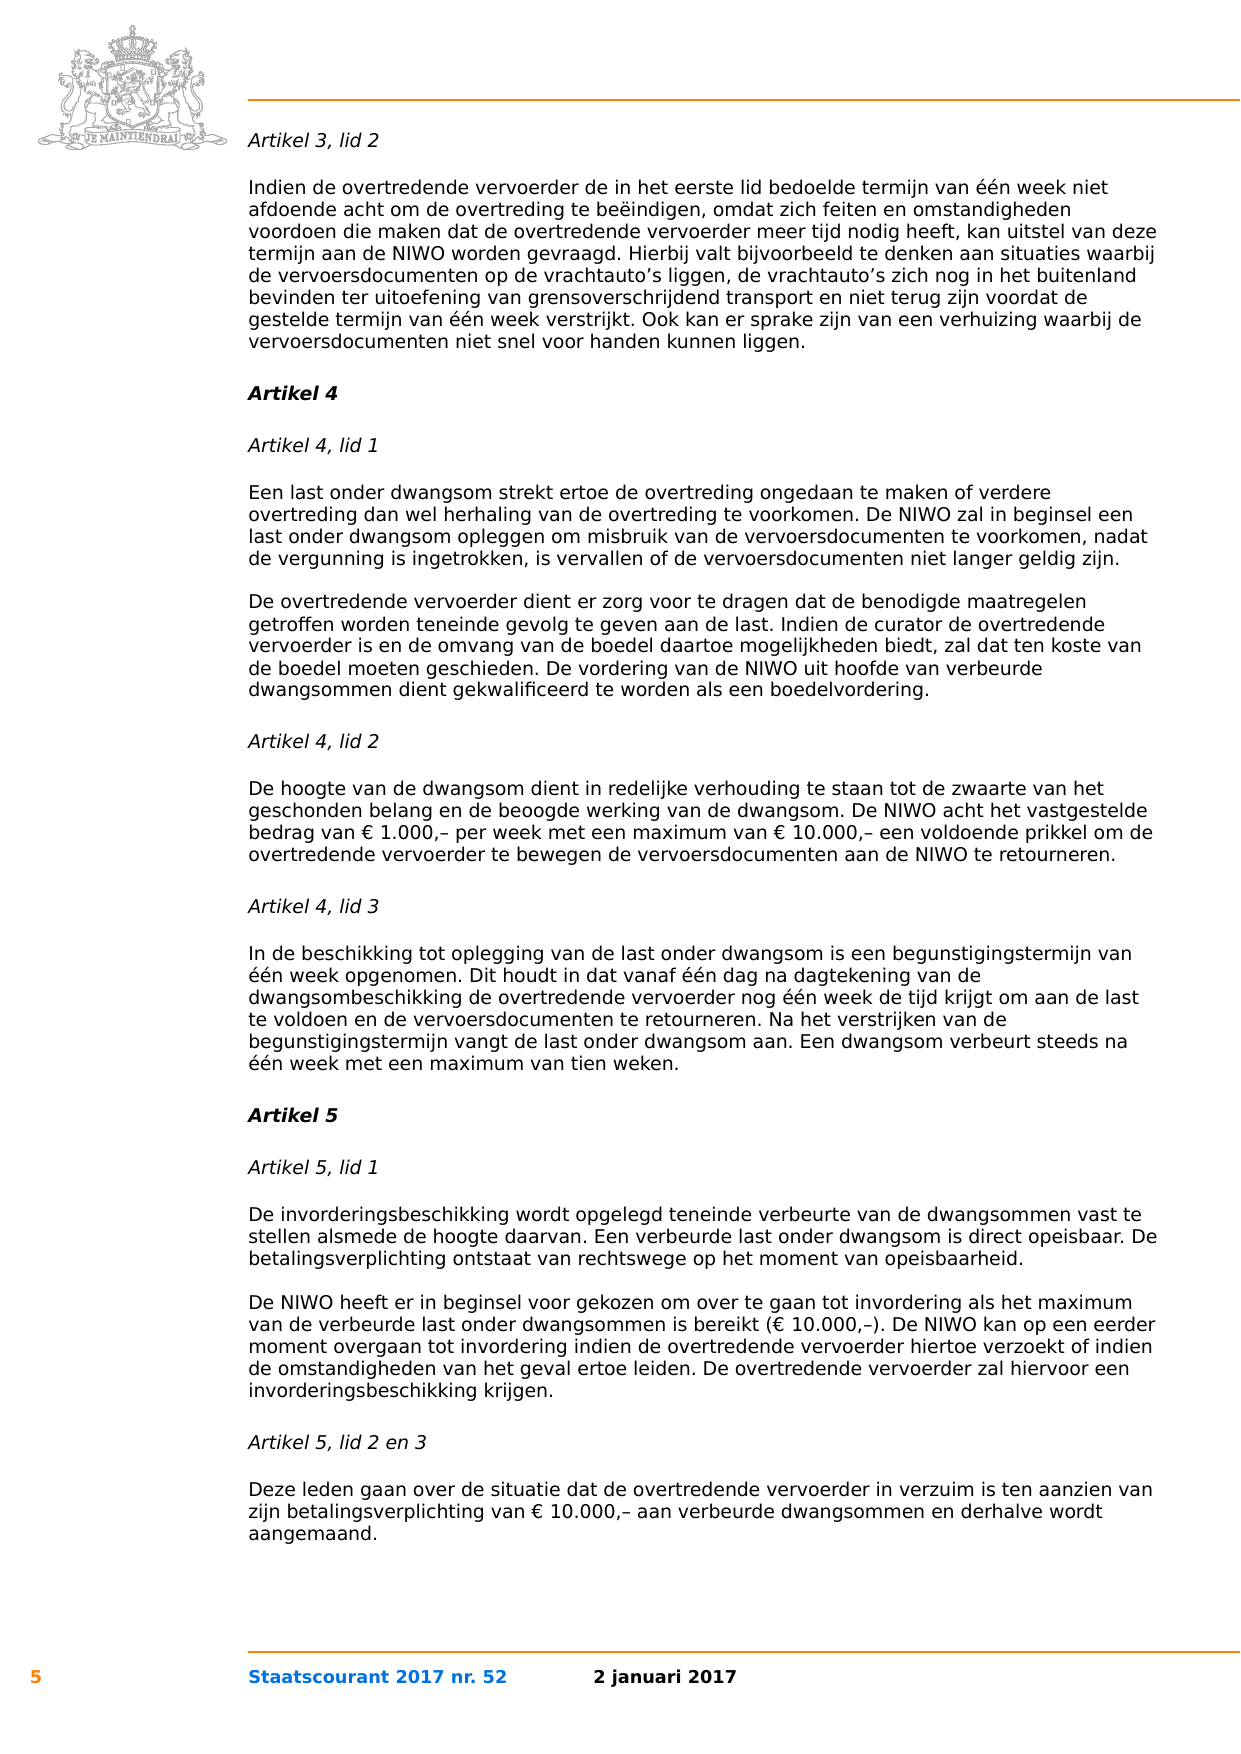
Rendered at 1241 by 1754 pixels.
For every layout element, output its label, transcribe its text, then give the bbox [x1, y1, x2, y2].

subtitle Artikel 4, lid 3 [248, 896, 1163, 918]
text Indien de overtredende vervoerder de in het eerste lid bedoelde termijn van één week niet afdoende acht om de overtreding te beëindigen, omdat zich feiten en omstandigheden voordoen die maken dat de overtredende vervoerder meer tijd nodig heeft, kan uitstel van deze termijn aan de NIWO worden gevraagd. Hierbij valt bijvoorbeeld te denken aan situaties waarbij de vervoersdocumenten op de vrachtauto’s liggen, de vrachtauto’s zich nog in het buitenland bevinden ter uitoefening van grensoverschrijdend transport en niet terug zijn voordat de gestelde termijn van één week verstrijkt. Ook kan er sprake zijn van een verhuizing waarbij de vervoersdocumenten niet snel voor handen kunnen liggen. [248, 177, 1163, 353]
subtitle Artikel 5, lid 1 [248, 1157, 1163, 1179]
picture [38, 25, 227, 150]
text Een last onder dwangsom strekt ertoe de overtreding ongedaan te maken of verdere overtreding dan wel herhaling van de overtreding te voorkomen. De NIWO zal in beginsel een last onder dwangsom opleggen om misbruik van de vervoersdocumenten te voorkomen, nadat de vergunning is ingetrokken, is vervallen of de vervoersdocumenten niet langer geldig zijn. [248, 482, 1163, 569]
subtitle Artikel 5 [248, 1105, 1163, 1127]
subtitle Artikel 4, lid 1 [248, 435, 1163, 457]
subtitle Artikel 4 [248, 383, 1163, 405]
subtitle Artikel 4, lid 2 [248, 731, 1163, 753]
text Deze leden gaan over de situatie dat de overtredende vervoerder in verzuim is ten aanzien van zijn betalingsverplichting van € 10.000,– aan verbeurde dwangsommen en derhalve wordt aangemaand. [248, 1479, 1163, 1545]
text De overtredende vervoerder dient er zorg voor te dragen dat de benodigde maatregelen getroffen worden teneinde gevolg te geven aan de last. Indien de curator de overtredende vervoerder is en de omvang van de boedel daartoe mogelijkheden biedt, zal dat ten koste van de boedel moeten geschieden. De vordering van de NIWO uit hoofde van verbeurde dwangsommen dient gekwalificeerd te worden als een boedelvordering. [248, 591, 1163, 701]
subtitle Artikel 5, lid 2 en 3 [248, 1432, 1163, 1454]
text De hoogte van de dwangsom dient in redelijke verhouding te staan tot de zwaarte van het geschonden belang en de beoogde werking van de dwangsom. De NIWO acht het vastgestelde bedrag van € 1.000,– per week met een maximum van € 10.000,– een voldoende prikkel om de overtredende vervoerder te bewegen de vervoersdocumenten aan de NIWO te retourneren. [248, 778, 1163, 866]
subtitle Artikel 3, lid 2 [248, 130, 1163, 152]
text In de beschikking tot oplegging van de last onder dwangsom is een begunstigingstermijn van één week opgenomen. Dit houdt in dat vanaf één dag na dagtekening van de dwangsombeschikking de overtredende vervoerder nog één week de tijd krijgt om aan de last te voldoen en de vervoersdocumenten te retourneren. Na het verstrijken van de begunstigingstermijn vangt de last onder dwangsom aan. Een dwangsom verbeurt steeds na één week met een maximum van tien weken. [248, 943, 1163, 1075]
text De invorderingsbeschikking wordt opgelegd teneinde verbeurte van de dwangsommen vast te stellen alsmede de hoogte daarvan. Een verbeurde last onder dwangsom is direct opeisbaar. De betalingsverplichting ontstaat van rechtswege op het moment van opeisbaarheid. [248, 1204, 1163, 1270]
text De NIWO heeft er in beginsel voor gekozen om over te gaan tot invordering als het maximum van de verbeurde last onder dwangsommen is bereikt (€ 10.000,–). De NIWO kan op een eerder moment overgaan tot invordering indien de overtredende vervoerder hiertoe verzoekt of indien de omstandigheden van het geval ertoe leiden. De overtredende vervoerder zal hiervoor een invorderingsbeschikking krijgen. [248, 1292, 1163, 1402]
